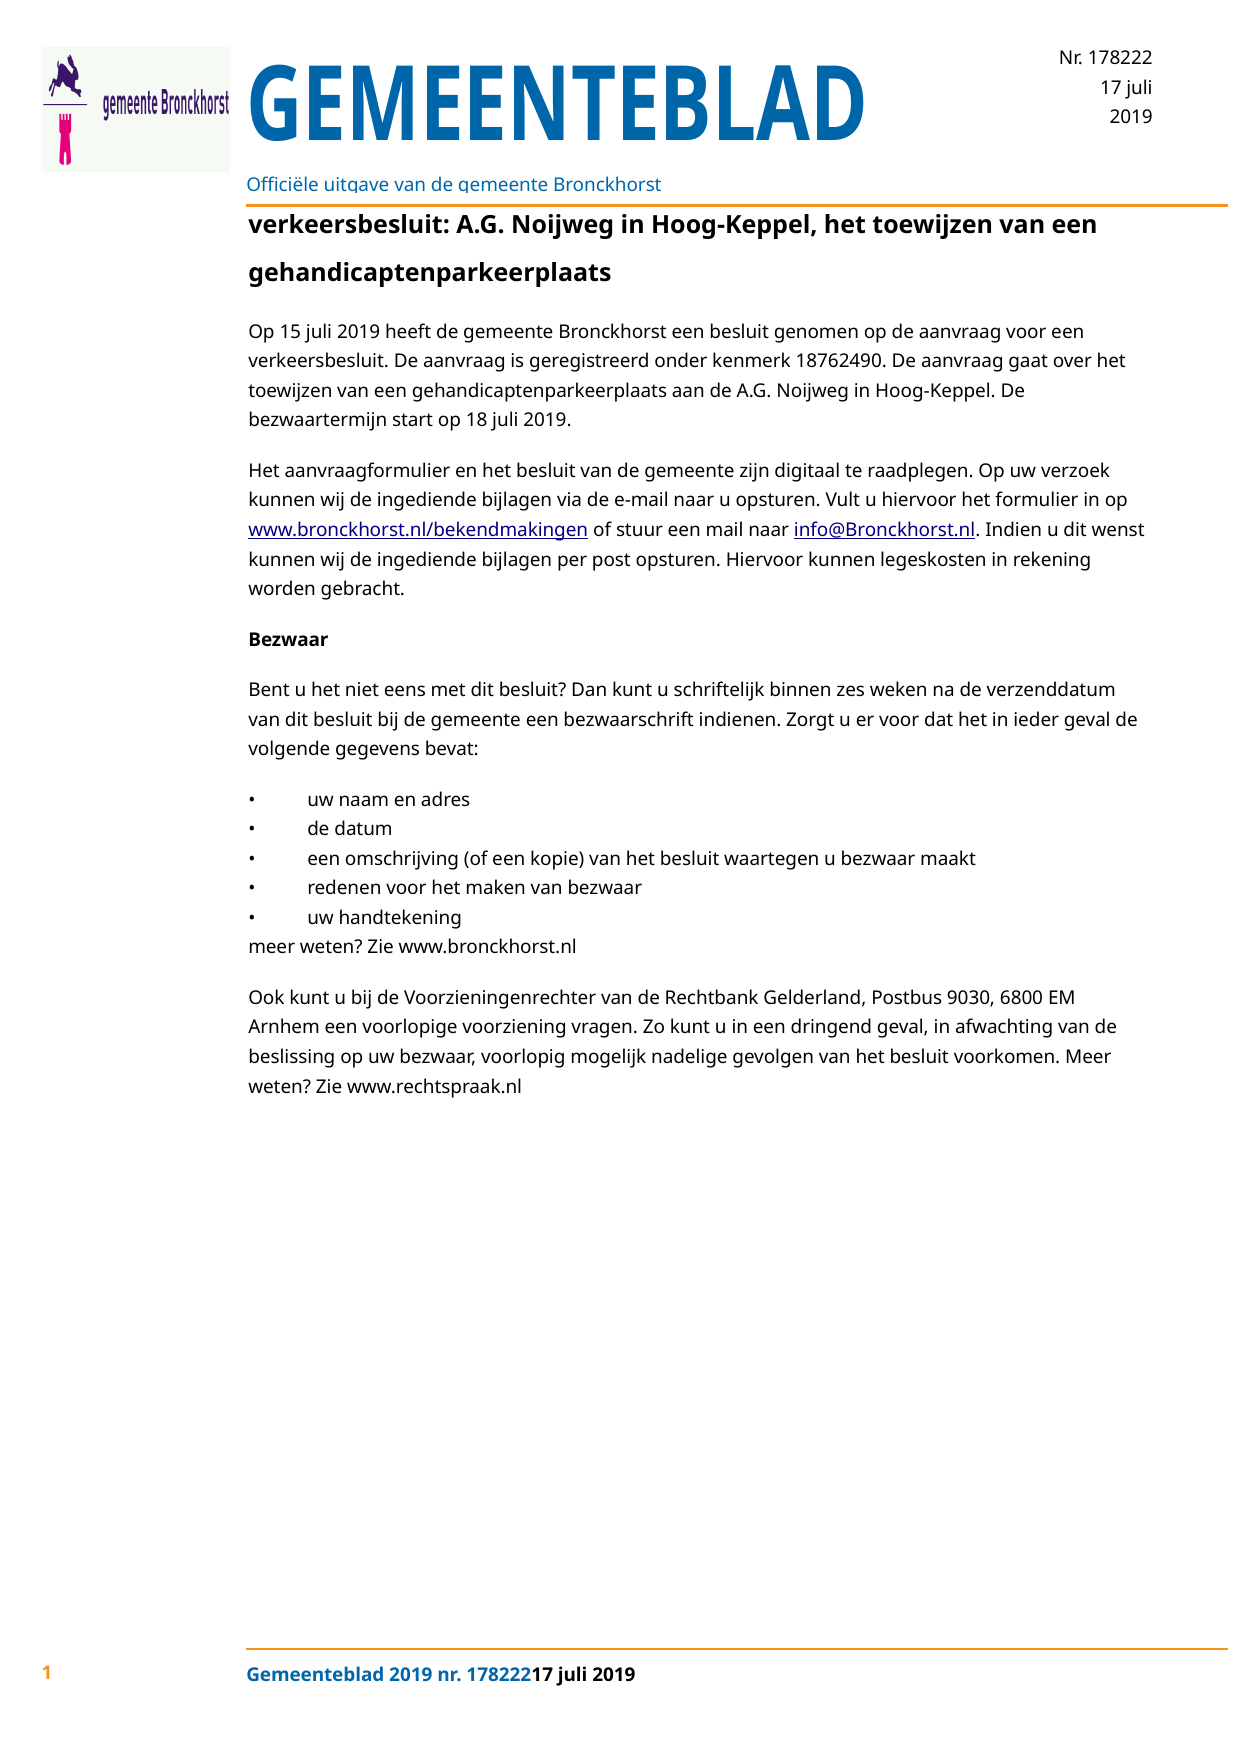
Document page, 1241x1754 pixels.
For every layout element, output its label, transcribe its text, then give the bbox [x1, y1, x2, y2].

list uw naam en adres [248, 786, 1152, 812]
text Op 15 juli 2019 heeft de gemeente Bronckhorst een besluit genomen op de aanvraag voor een verkeersbesluit. De aanvraag is geregistreerd onder kenmerk 18762490. De aanvraag gaat over het toewijzen van een gehandicaptenparkeerplaats aan de A.G. Noijweg in Hoog-Keppel. De bezwaartermijn start op 18 juli 2019. [248, 318, 1152, 432]
list een omschrijving (of een kopie) van het besluit waartegen u bezwaar maakt [248, 845, 1152, 871]
picture [41, 47, 231, 172]
text Ook kunt u bij de Voorzieningenrechter van de Rechtbank Gelderland, Postbus 9030, 6800 EM Arnhem een voorlopige voorziening vragen. Zo kunt u in een dringend geval, in afwachting van de beslissing op uw bezwaar, voorlopig mogelijk nadelige gevolgen van het besluit voorkomen. Meer weten? Zie www.rechtspraak.nl [248, 984, 1152, 1099]
list de datum [248, 815, 1152, 841]
text Bezwaar [248, 626, 1152, 652]
text meer weten? Zie www.bronckhorst.nl [248, 934, 1152, 959]
text Het aanvraagformulier en het besluit van de gemeente zijn digitaal te raadplegen. Op uw verzoek kunnen wij de ingediende bijlagen via de e-mail naar u opsturen. Vult u hiervoor het formulier in op www.bronckhorst.nl/bekendmakingen of stuur een mail naar info@Bronckhorst.nl. Indien u dit wenst kunnen wij de ingediende bijlagen per post opsturen. Hiervoor kunnen legeskosten in rekening worden gebracht. [248, 457, 1152, 601]
text Bent u het niet eens met dit besluit? Dan kunt u schriftelijk binnen zes weken na de verzenddatum van dit besluit bij de gemeente een bezwaarschrift indienen. Zorgt u er voor dat het in ieder geval de volgende gegevens bevat: [248, 676, 1152, 761]
text verkeersbesluit: A.G. Noijweg in Hoog-Keppel, het toewijzen van een gehandicaptenparkeerplaats [248, 207, 1152, 288]
list redenen voor het maken van bezwaar [248, 874, 1152, 900]
list uw handtekening [248, 904, 1152, 930]
